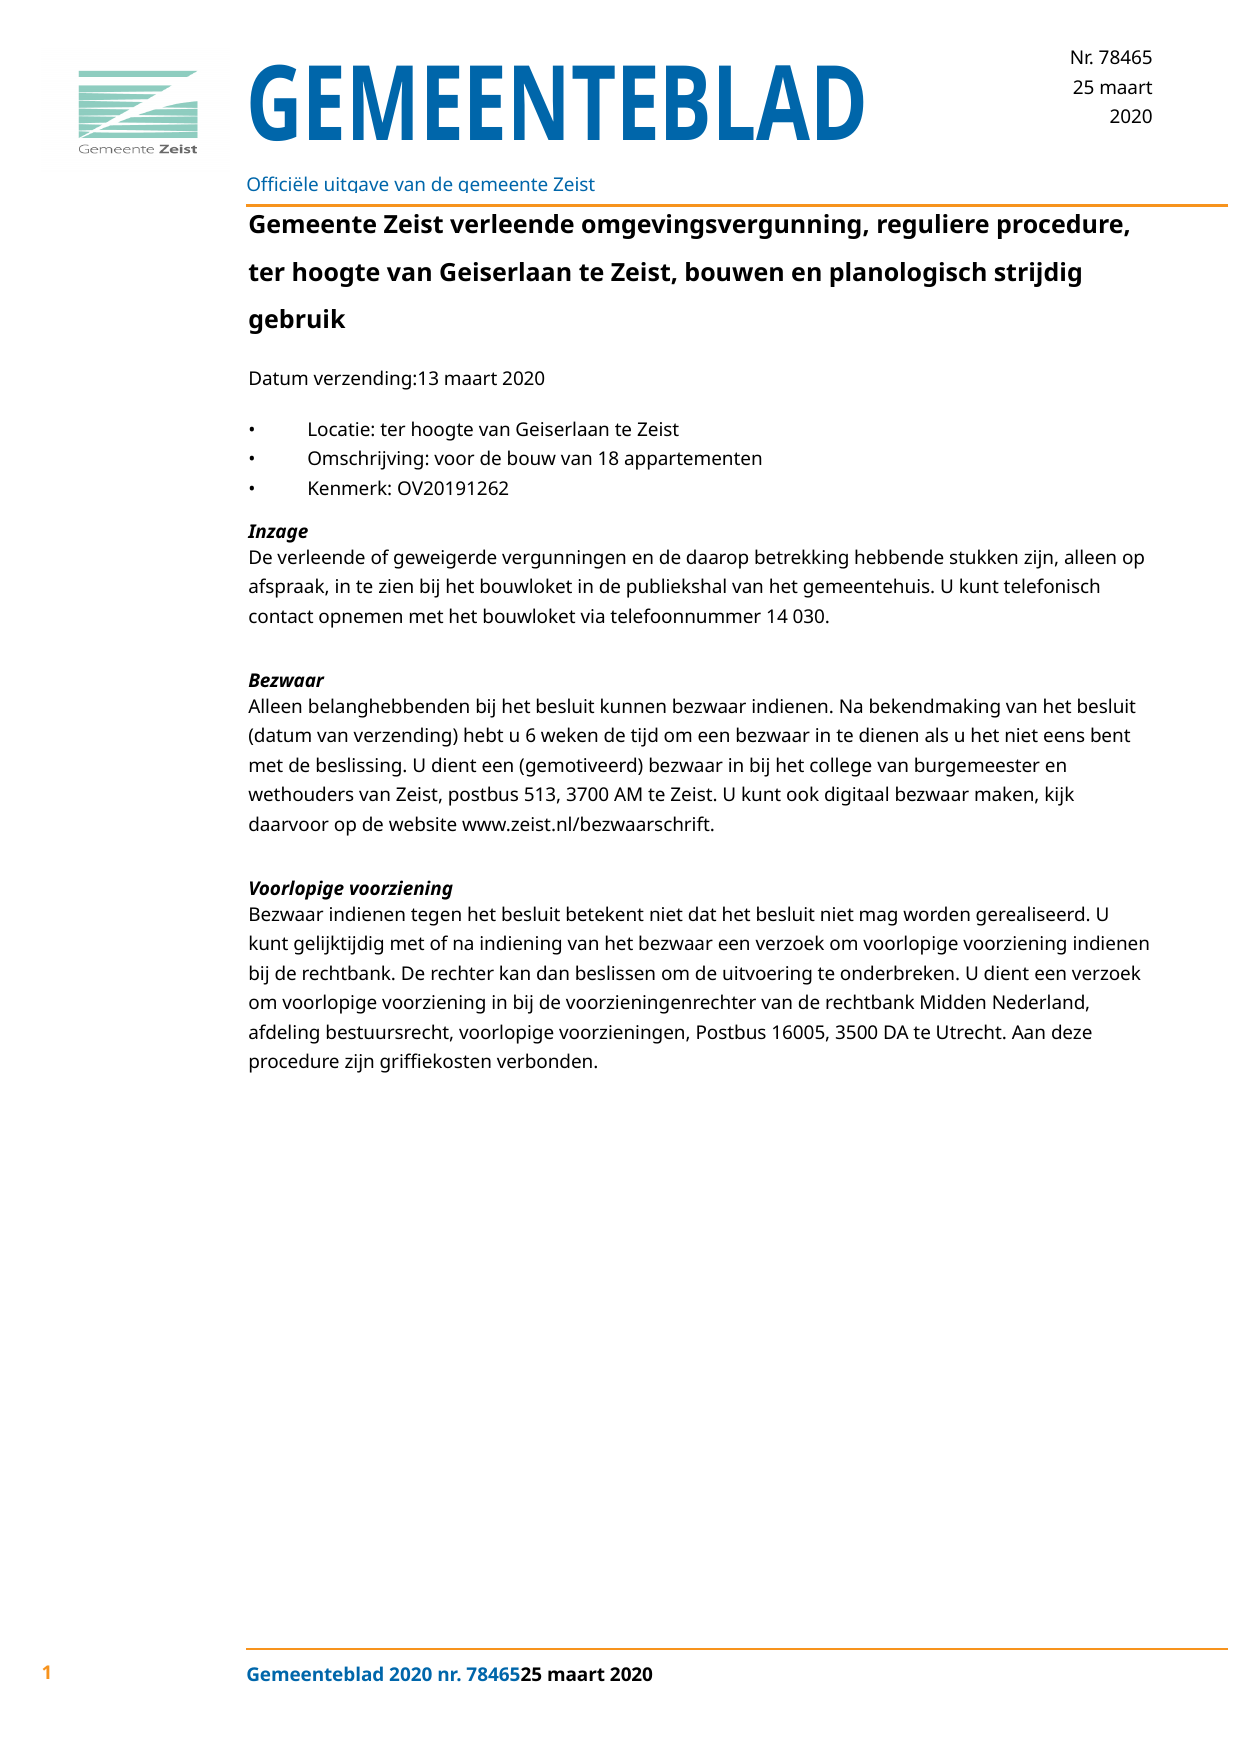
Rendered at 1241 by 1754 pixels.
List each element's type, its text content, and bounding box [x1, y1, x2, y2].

list Locatie: ter hoogte van Geiserlaan te Zeist [248, 416, 1152, 442]
text Gemeente Zeist verleende omgevingsvergunning, reguliere procedure, ter hoogte van Geiserlaan te Zeist, bouwen en planologisch strijdig gebruik [248, 207, 1152, 336]
list Omschrijving: voor de bouw van 18 appartementen [248, 446, 1152, 471]
text Alleen belanghebbenden bij het besluit kunnen bezwaar indienen. Na bekendmaking van het besluit (datum van verzending) hebt u 6 weken de tijd om een bezwaar in te dienen als u het niet eens bent met de beslissing. U dient een (gemotiveerd) bezwaar in bij het college van burgemeester en wethouders van Zeist, postbus 513, 3700 AM te Zeist. U kunt ook digitaal bezwaar maken, kijk daarvoor op de website www.zeist.nl/bezwaarschrift. [248, 693, 1152, 837]
list Kenmerk: OV20191262 [248, 475, 1152, 501]
text Bezwaar indienen tegen het besluit betekent niet dat het besluit niet mag worden gerealiseerd. U kunt gelijktijdig met of na indiening van het bezwaar een verzoek om voorlopige voorziening indienen bij de rechtbank. De rechter kan dan beslissen om de uitvoering te onderbreken. U dient een verzoek om voorlopige voorziening in bij de voorzieningenrechter van de rechtbank Midden Nederland, afdeling bestuursrecht, voorlopige voorzieningen, Postbus 16005, 3500 DA te Utrecht. Aan deze procedure zijn griffiekosten verbonden. [248, 901, 1152, 1074]
text De verleende of geweigerde vergunningen en de daarop betrekking hebbende stukken zijn, alleen op afspraak, in te zien bij het bouwloket in de publiekshal van het gemeentehuis. U kunt telefonisch contact opnemen met het bouwloket via telefoonnummer 14 030. [248, 544, 1152, 629]
text Bezwaar [248, 667, 1152, 693]
text Datum verzending:13 maart 2020 [248, 366, 1152, 391]
text Inzage [248, 518, 1152, 544]
text Voorlopige voorziening [248, 875, 1152, 901]
picture [41, 47, 231, 172]
